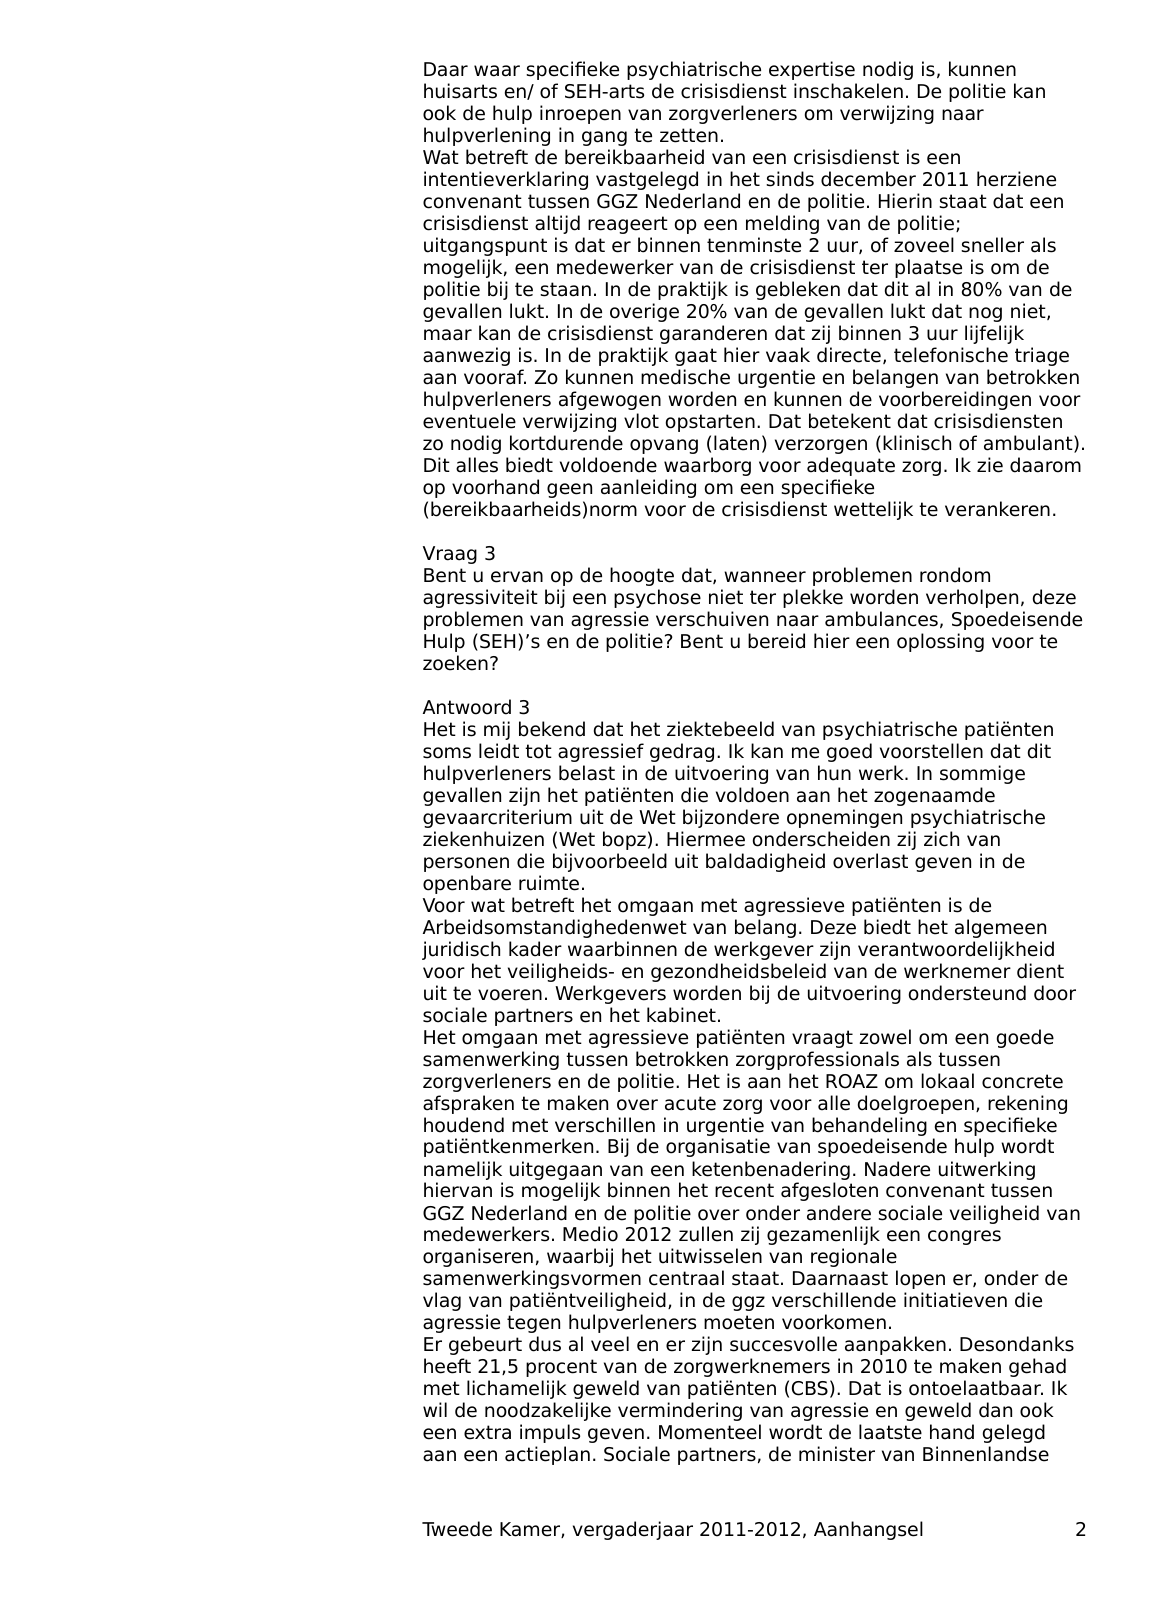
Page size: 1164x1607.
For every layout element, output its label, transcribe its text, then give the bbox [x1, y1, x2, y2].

text Vraag 3 [422, 543, 1087, 565]
text Daar waar specifieke psychiatrische expertise nodig is, kunnen huisarts en/ of SEH-arts de crisisdienst inschakelen. De politie kan ook de hulp inroepen van zorgverleners om verwijzing naar hulpverlening in gang te zetten. [422, 59, 1087, 147]
text Het omgaan met agressieve patiënten vraagt zowel om een goede samenwerking tussen betrokken zorgprofessionals als tussen zorgverleners en de politie. Het is aan het ROAZ om lokaal concrete afspraken te maken over acute zorg voor alle doelgroepen, rekening houdend met verschillen in urgentie van behandeling en specifieke patiëntkenmerken. Bij de organisatie van spoedeisende hulp wordt namelijk uitgegaan van een ketenbenadering. Nadere uitwerking hiervan is mogelijk binnen het recent afgesloten convenant tussen GGZ Nederland en de politie over onder andere sociale veiligheid van medewerkers. Medio 2012 zullen zij gezamenlijk een congres organiseren, waarbij het uitwisselen van regionale samenwerkingsvormen centraal staat. Daarnaast lopen er, onder de vlag van patiëntveiligheid, in de ggz verschillende initiatieven die agressie tegen hulpverleners moeten voorkomen. [422, 1027, 1087, 1334]
text Bent u ervan op de hoogte dat, wanneer problemen rondom agressiviteit bij een psychose niet ter plekke worden verholpen, deze problemen van agressie verschuiven naar ambulances, Spoedeisende Hulp (SEH)’s en de politie? Bent u bereid hier een oplossing voor te zoeken? [422, 565, 1087, 675]
text Voor wat betreft het omgaan met agressieve patiënten is de Arbeidsomstandighedenwet van belang. Deze biedt het algemeen juridisch kader waarbinnen de werkgever zijn verantwoordelijkheid voor het veiligheids- en gezondheidsbeleid van de werknemer dient uit te voeren. Werkgevers worden bij de uitvoering ondersteund door sociale partners en het kabinet. [422, 895, 1087, 1027]
text Wat betreft de bereikbaarheid van een crisisdienst is een intentieverklaring vastgelegd in het sinds december 2011 herziene convenant tussen GGZ Nederland en de politie. Hierin staat dat een crisisdienst altijd reageert op een melding van de politie; uitgangspunt is dat er binnen tenminste 2 uur, of zoveel sneller als mogelijk, een medewerker van de crisisdienst ter plaatse is om de politie bij te staan. In de praktijk is gebleken dat dit al in 80% van de gevallen lukt. In de overige 20% van de gevallen lukt dat nog niet, maar kan de crisisdienst garanderen dat zij binnen 3 uur lijfelijk aanwezig is. In de praktijk gaat hier vaak directe, telefonische triage aan vooraf. Zo kunnen medische urgentie en belangen van betrokken hulpverleners afgewogen worden en kunnen de voorbereidingen voor eventuele verwijzing vlot opstarten. Dat betekent dat crisisdiensten zo nodig kortdurende opvang (laten) verzorgen (klinisch of ambulant). Dit alles biedt voldoende waarborg voor adequate zorg. Ik zie daarom op voorhand geen aanleiding om een specifieke (bereikbaarheids)norm voor de crisisdienst wettelijk te verankeren. [422, 147, 1087, 521]
text Het is mij bekend dat het ziektebeeld van psychiatrische patiënten soms leidt tot agressief gedrag. Ik kan me goed voorstellen dat dit hulpverleners belast in de uitvoering van hun werk. In sommige gevallen zijn het patiënten die voldoen aan het zogenaamde gevaarcriterium uit de Wet bijzondere opnemingen psychiatrische ziekenhuizen (Wet bopz). Hiermee onderscheiden zij zich van personen die bijvoorbeeld uit baldadigheid overlast geven in de openbare ruimte. [422, 719, 1087, 895]
text Er gebeurt dus al veel en er zijn succesvolle aanpakken. Desondanks heeft 21,5 procent van de zorgwerknemers in 2010 te maken gehad met lichamelijk geweld van patiënten (CBS). Dat is ontoelaatbaar. Ik wil de noodzakelijke vermindering van agressie en geweld dan ook een extra impuls geven. Momenteel wordt de laatste hand gelegd aan een actieplan. Sociale partners, de minister van Binnenlandse [422, 1334, 1087, 1466]
text Antwoord 3 [422, 697, 1087, 719]
